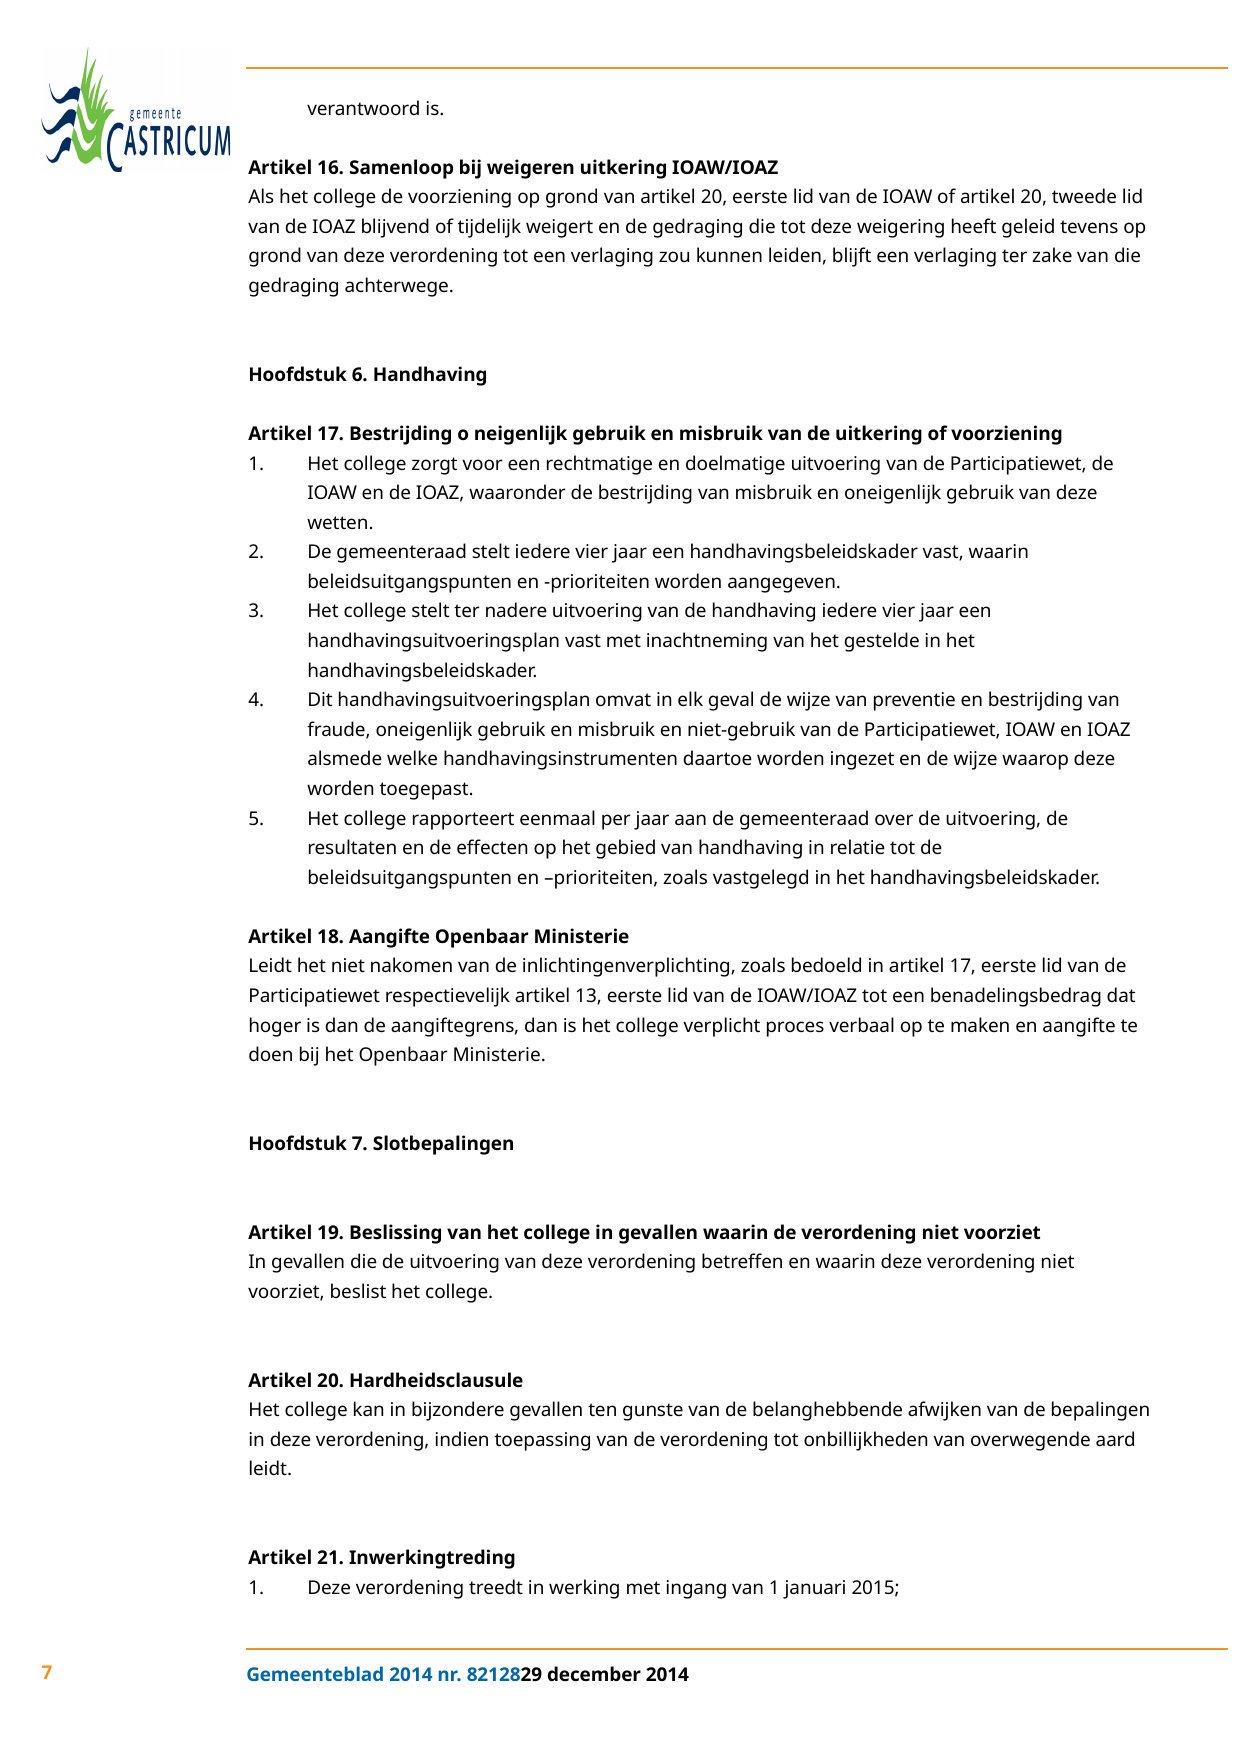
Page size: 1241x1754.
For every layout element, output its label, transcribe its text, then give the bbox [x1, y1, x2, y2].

text Artikel 18. Aangifte Openbaar Ministerie [248, 923, 1152, 949]
text Artikel 19. Beslissing van het college in gevallen waarin de verordening niet voorziet [248, 1219, 1152, 1245]
text In gevallen die de uitvoering van deze verordening betreffen en waarin deze verordening niet voorziet, beslist het college. [248, 1248, 1152, 1304]
text Artikel 20. Hardheidsclausule [248, 1367, 1152, 1393]
list Het college stelt ter nadere uitvoering van de handhaving iedere vier jaar een handhavingsuitvoeringsplan vast met inachtneming van het gestelde in het handhavingsbeleidskader. [248, 598, 1152, 683]
list Het college zorgt voor een rechtmatige en doelmatige uitvoering van de Participatiewet, de IOAW en de IOAZ, waaronder de bestrijding van misbruik en oneigenlijk gebruik van deze wetten. [248, 450, 1152, 535]
text Als het college de voorziening op grond van artikel 20, eerste lid van de IOAW of artikel 20, tweede lid van de IOAZ blijvend of tijdelijk weigert en de gedraging die tot deze weigering heeft geleid tevens op grond van deze verordening tot een verlaging zou kunnen leiden, blijft een verlaging ter zake van die gedraging achterwege. [248, 183, 1152, 298]
text Hoofdstuk 6. Handhaving [248, 361, 1152, 387]
text Artikel 16. Samenloop bij weigeren uitkering IOAW/IOAZ [248, 154, 1152, 180]
list Het college rapporteert eenmaal per jaar aan de gemeenteraad over de uitvoering, de resultaten en de effecten op het gebied van handhaving in relatie tot de beleidsuitgangspunten en –prioriteiten, zoals vastgelegd in het handhavingsbeleidskader. [248, 805, 1152, 890]
text Leidt het niet nakomen van de inlichtingenverplichting, zoals bedoeld in artikel 17, eerste lid van de Participatiewet respectievelijk artikel 13, eerste lid van de IOAW/IOAZ tot een benadelingsbedrag dat hoger is dan de aangiftegrens, dan is het college verplicht proces verbaal op te maken en aangifte te doen bij het Openbaar Ministerie. [248, 953, 1152, 1067]
picture [41, 47, 231, 172]
text Artikel 21. Inwerkingtreding [248, 1544, 1152, 1570]
text Artikel 17. Bestrijding o neigenlijk gebruik en misbruik van de uitkering of voorziening [248, 420, 1152, 446]
text Hoofdstuk 7. Slotbepalingen [248, 1130, 1152, 1156]
list De gemeenteraad stelt iedere vier jaar een handhavingsbeleidskader vast, waarin beleidsuitgangspunten en -prioriteiten worden aangegeven. [248, 538, 1152, 594]
list verantwoord is. [248, 95, 1152, 121]
list Dit handhavingsuitvoeringsplan omvat in elk geval de wijze van preventie en bestrijding van fraude, oneigenlijk gebruik en misbruik en niet-gebruik van de Participatiewet, IOAW en IOAZ alsmede welke handhavingsinstrumenten daartoe worden ingezet en de wijze waarop deze worden toegepast. [248, 686, 1152, 801]
list Deze verordening treedt in werking met ingang van 1 januari 2015; [248, 1574, 1152, 1600]
text Het college kan in bijzondere gevallen ten gunste van de belanghebbende afwijken van de bepalingen in deze verordening, indien toepassing van de verordening tot onbillijkheden van overwegende aard leidt. [248, 1396, 1152, 1481]
